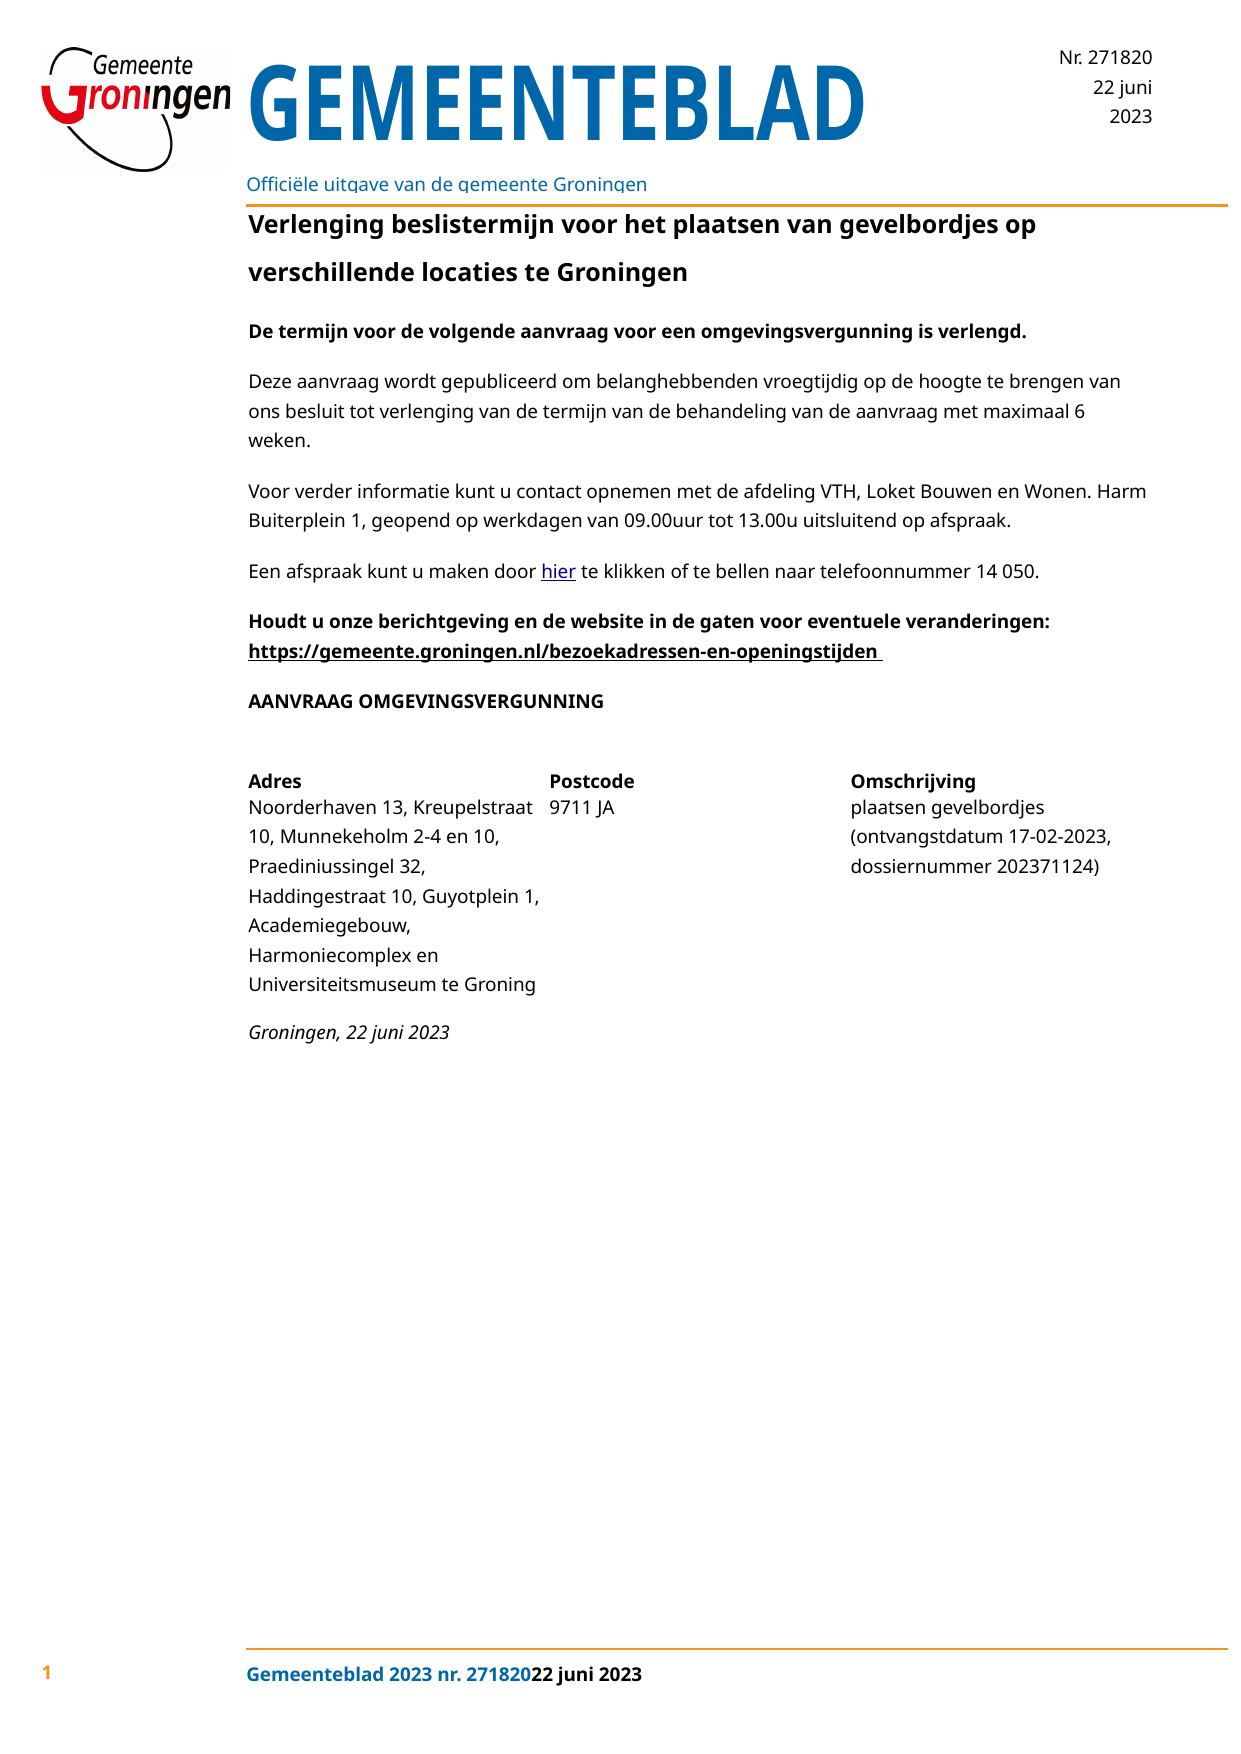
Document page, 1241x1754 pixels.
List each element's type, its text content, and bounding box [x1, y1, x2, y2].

text Een afspraak kunt u maken door hier te klikken of te bellen naar telefoonnummer 14 050. [248, 558, 1152, 584]
table_cell Noorderhaven 13, Kreupelstraat 10, Munnekeholm 2-4 en 10, Praediniussingel 32, Haddingestraat 10, Guyotplein 1, Academiegebouw, Harmoniecomplex en Universiteitsmuseum te Groning [248, 794, 549, 997]
table_cell plaatsen gevelbordjes (ontvangstdatum 17-02-2023, dossiernummer 202371124) [850, 794, 1152, 997]
text Deze aanvraag wordt gepubliceerd om belanghebbenden vroegtijdig op de hoogte te brengen van ons besluit tot verlenging van de termijn van de behandeling van de aanvraag met maximaal 6 weken. [248, 368, 1152, 453]
table_header Adres [248, 769, 549, 794]
picture [41, 47, 231, 172]
table_header Postcode [549, 769, 850, 794]
table_header Omschrijving [850, 769, 1152, 794]
text AANVRAAG OMGEVINGSVERGUNNING [248, 688, 1152, 714]
text Houdt u onze berichtgeving en de website in de gaten voor eventuele veranderingen: https://gemeente.groningen.nl/bezoekadressen-en-openingstijden [248, 608, 1152, 664]
text Voor verder informatie kunt u contact opnemen met de afdeling VTH, Loket Bouwen en Wonen. Harm Buiterplein 1, geopend op werkdagen van 09.00uur tot 13.00u uitsluitend op afspraak. [248, 478, 1152, 533]
text Verlenging beslistermijn voor het plaatsen van gevelbordjes op verschillende locaties te Groningen [248, 207, 1152, 288]
text De termijn voor de volgende aanvraag voor een omgevingsvergunning is verlengd. [248, 318, 1152, 344]
text Groningen, 22 juni 2023 [248, 1019, 1152, 1044]
table_cell 9711 JA [549, 794, 850, 997]
